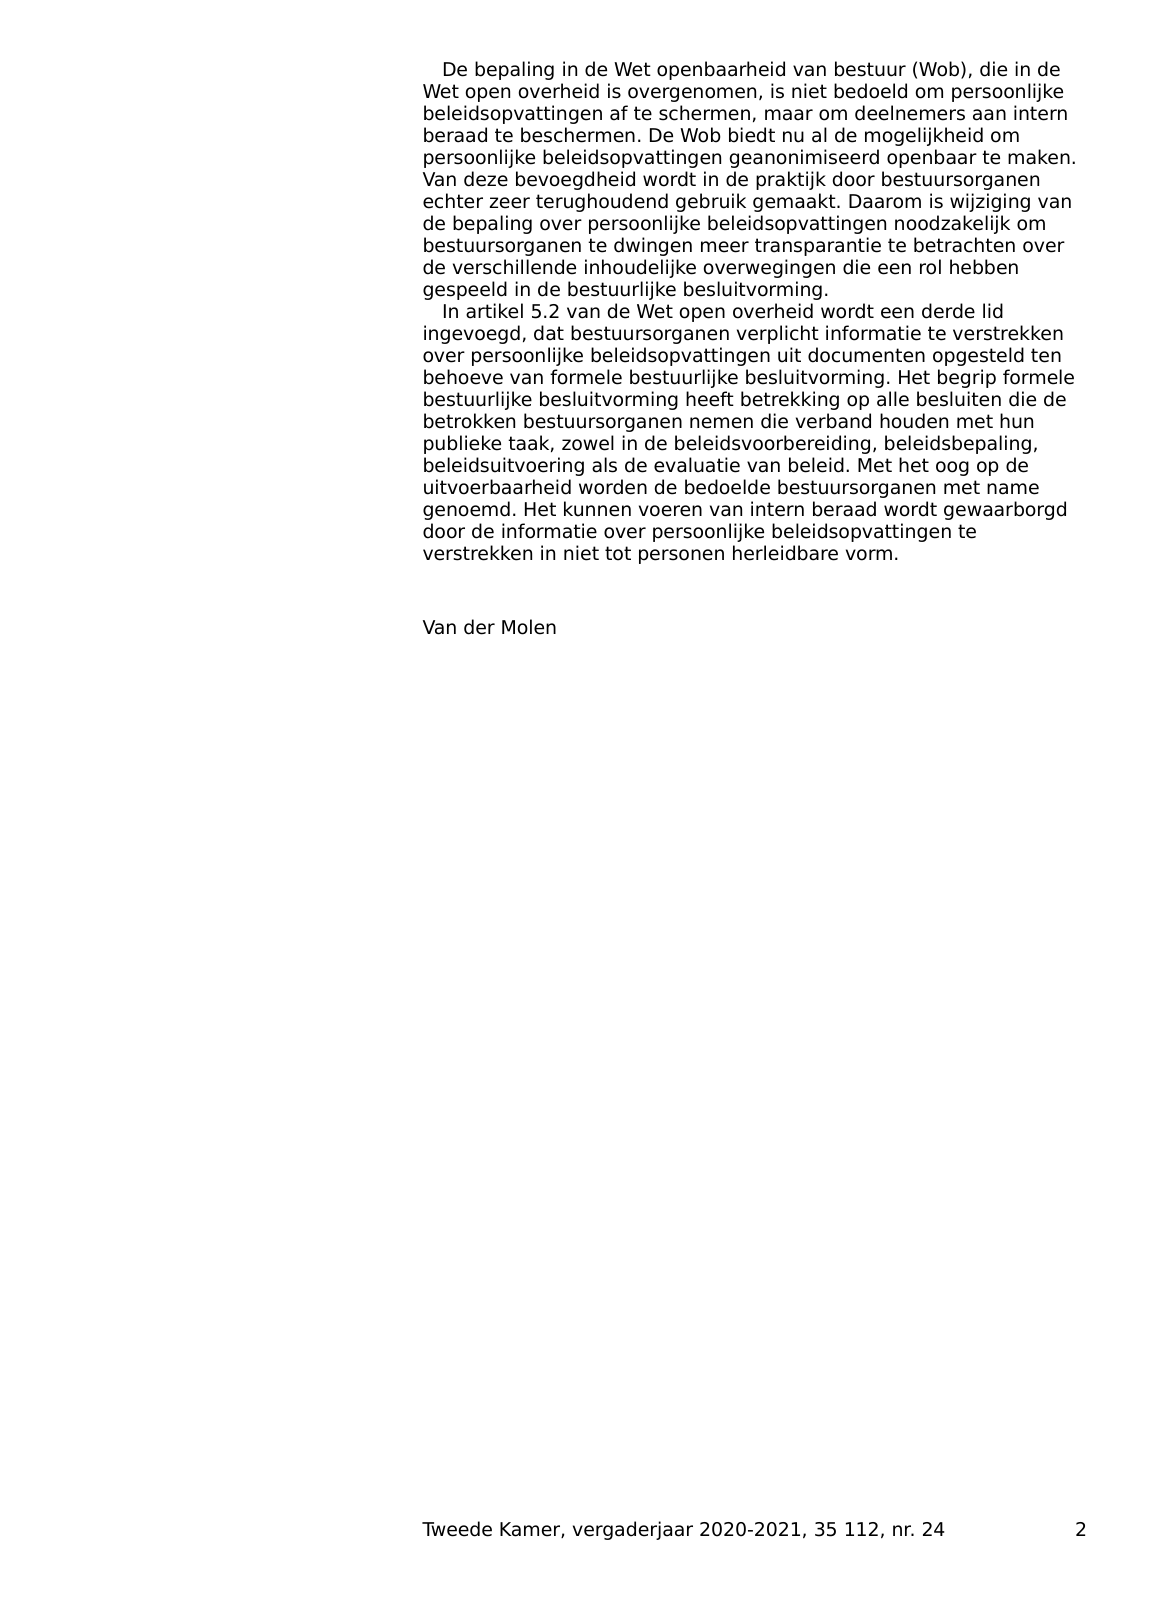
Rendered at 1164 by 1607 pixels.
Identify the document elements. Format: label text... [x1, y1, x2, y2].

text In artikel 5.2 van de Wet open overheid wordt een derde lid ingevoegd, dat bestuursorganen verplicht informatie te verstrekken over persoonlijke beleidsopvattingen uit documenten opgesteld ten behoeve van formele bestuurlijke besluitvorming. Het begrip formele bestuurlijke besluitvorming heeft betrekking op alle besluiten die de betrokken bestuursorganen nemen die verband houden met hun publieke taak, zowel in de beleidsvoorbereiding, beleidsbepaling, beleidsuitvoering als de evaluatie van beleid. Met het oog op de uitvoerbaarheid worden de bedoelde bestuursorganen met name genoemd. Het kunnen voeren van intern beraad wordt gewaarborgd door de informatie over persoonlijke beleidsopvattingen te verstrekken in niet tot personen herleidbare vorm. [422, 301, 1087, 564]
text Van der Molen [422, 594, 1087, 638]
text De bepaling in de Wet openbaarheid van bestuur (Wob), die in de Wet open overheid is overgenomen, is niet bedoeld om persoonlijke beleidsopvattingen af te schermen, maar om deelnemers aan intern beraad te beschermen. De Wob biedt nu al de mogelijkheid om persoonlijke beleidsopvattingen geanonimiseerd openbaar te maken. Van deze bevoegdheid wordt in de praktijk door bestuursorganen echter zeer terughoudend gebruik gemaakt. Daarom is wijziging van de bepaling over persoonlijke beleidsopvattingen noodzakelijk om bestuursorganen te dwingen meer transparantie te betrachten over de verschillende inhoudelijke overwegingen die een rol hebben gespeeld in de bestuurlijke besluitvorming. [422, 59, 1087, 301]
